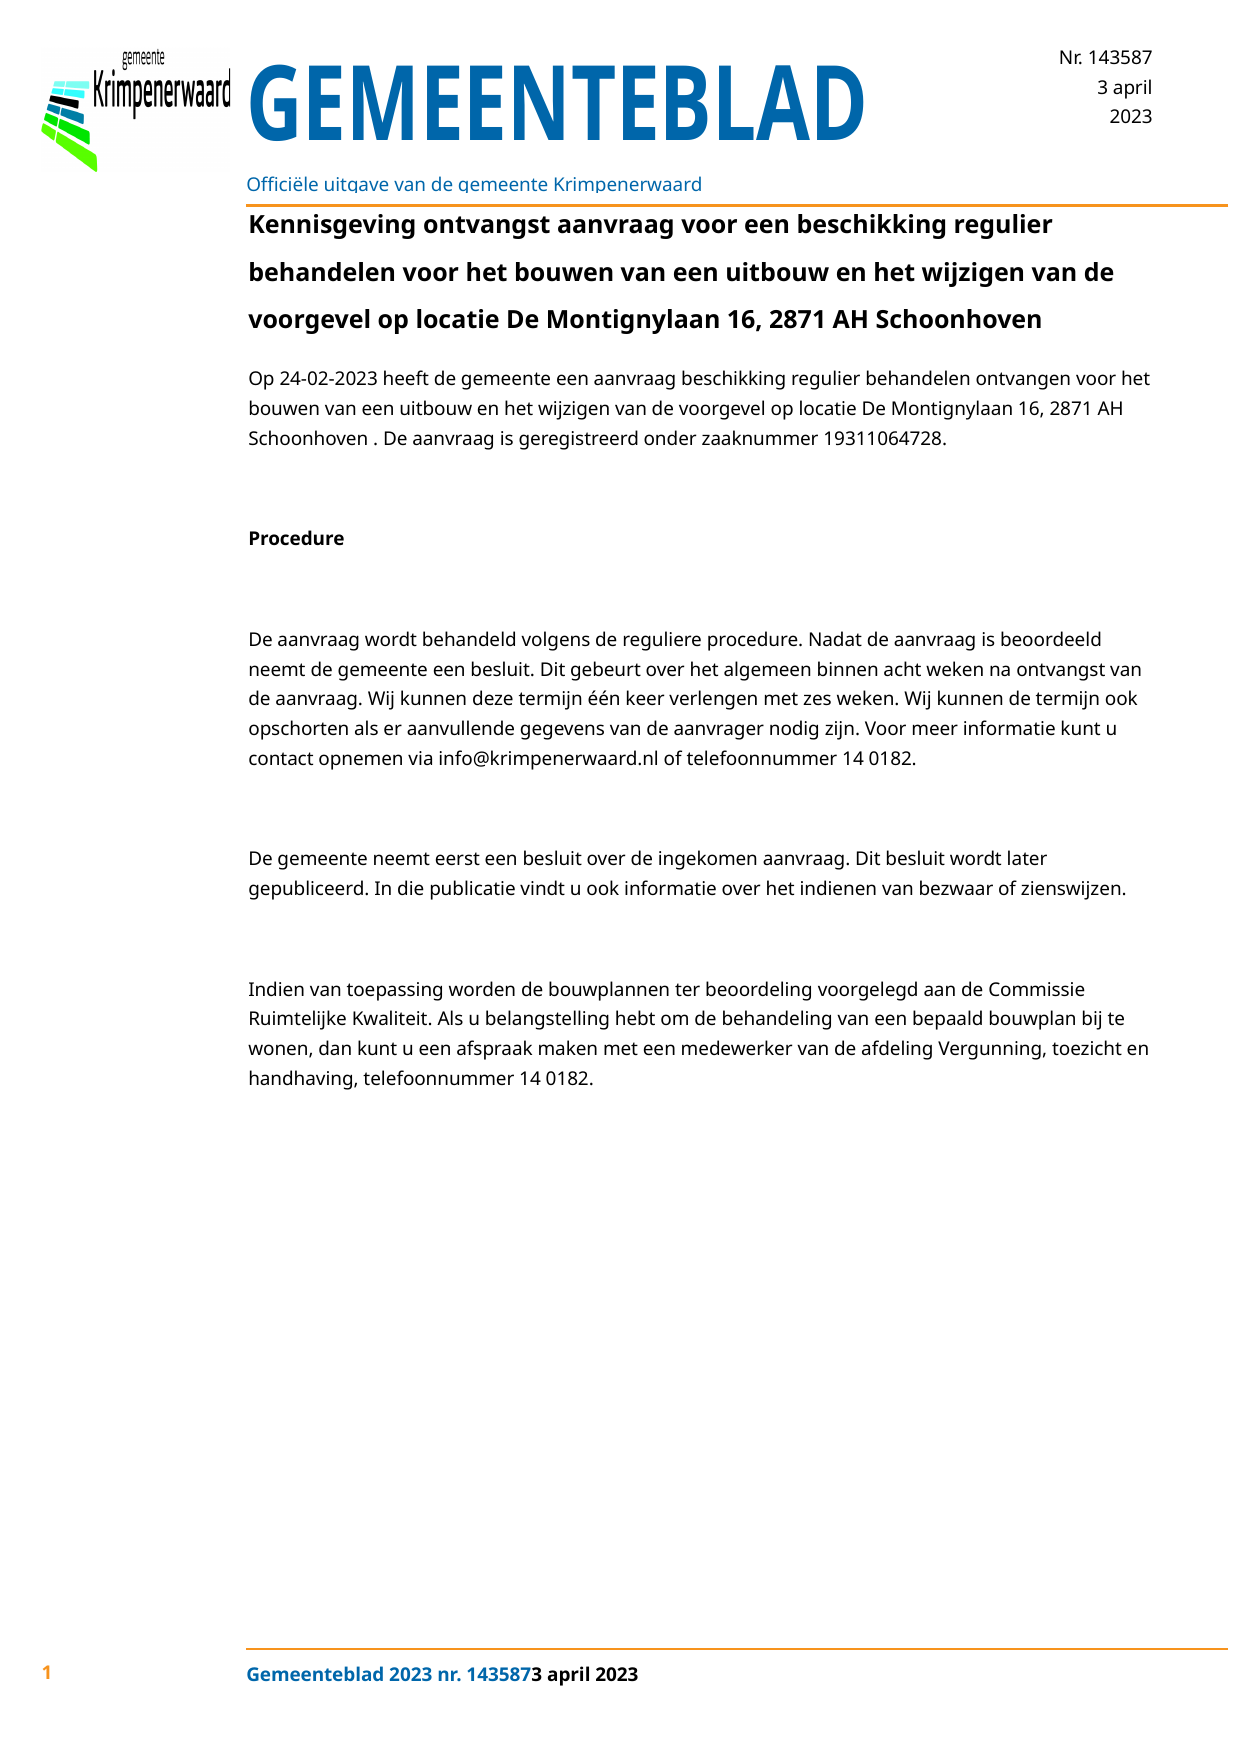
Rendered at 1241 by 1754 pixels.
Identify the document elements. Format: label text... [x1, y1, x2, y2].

text Procedure [248, 526, 1152, 551]
text De gemeente neemt eerst een besluit over de ingekomen aanvraag. Dit besluit wordt later gepubliceerd. In die publicatie vindt u ook informatie over het indienen van bezwaar of zienswijzen. [248, 846, 1152, 901]
text Indien van toepassing worden de bouwplannen ter beoordeling voorgelegd aan de Commissie Ruimtelijke Kwaliteit. Als u belangstelling hebt om de behandeling van een bepaald bouwplan bij te wonen, dan kunt u een afspraak maken met een medewerker van de afdeling Vergunning, toezicht en handhaving, telefoonnummer 14 0182. [248, 976, 1152, 1090]
text Kennisgeving ontvangst aanvraag voor een beschikking regulier behandelen voor het bouwen van een uitbouw en het wijzigen van de voorgevel op locatie De Montignylaan 16, 2871 AH Schoonhoven [248, 207, 1152, 336]
picture [41, 47, 231, 172]
text Op 24-02-2023 heeft de gemeente een aanvraag beschikking regulier behandelen ontvangen voor het bouwen van een uitbouw en het wijzigen van de voorgevel op locatie De Montignylaan 16, 2871 AH Schoonhoven . De aanvraag is geregistreerd onder zaaknummer 19311064728. [248, 366, 1152, 450]
text De aanvraag wordt behandeld volgens de reguliere procedure. Nadat de aanvraag is beoordeeld neemt de gemeente een besluit. Dit gebeurt over het algemeen binnen acht weken na ontvangst van de aanvraag. Wij kunnen deze termijn één keer verlengen met zes weken. Wij kunnen de termijn ook opschorten als er aanvullende gegevens van de aanvrager nodig zijn. Voor meer informatie kunt u contact opnemen via info@krimpenerwaard.nl of telefoonnummer 14 0182. [248, 626, 1152, 770]
